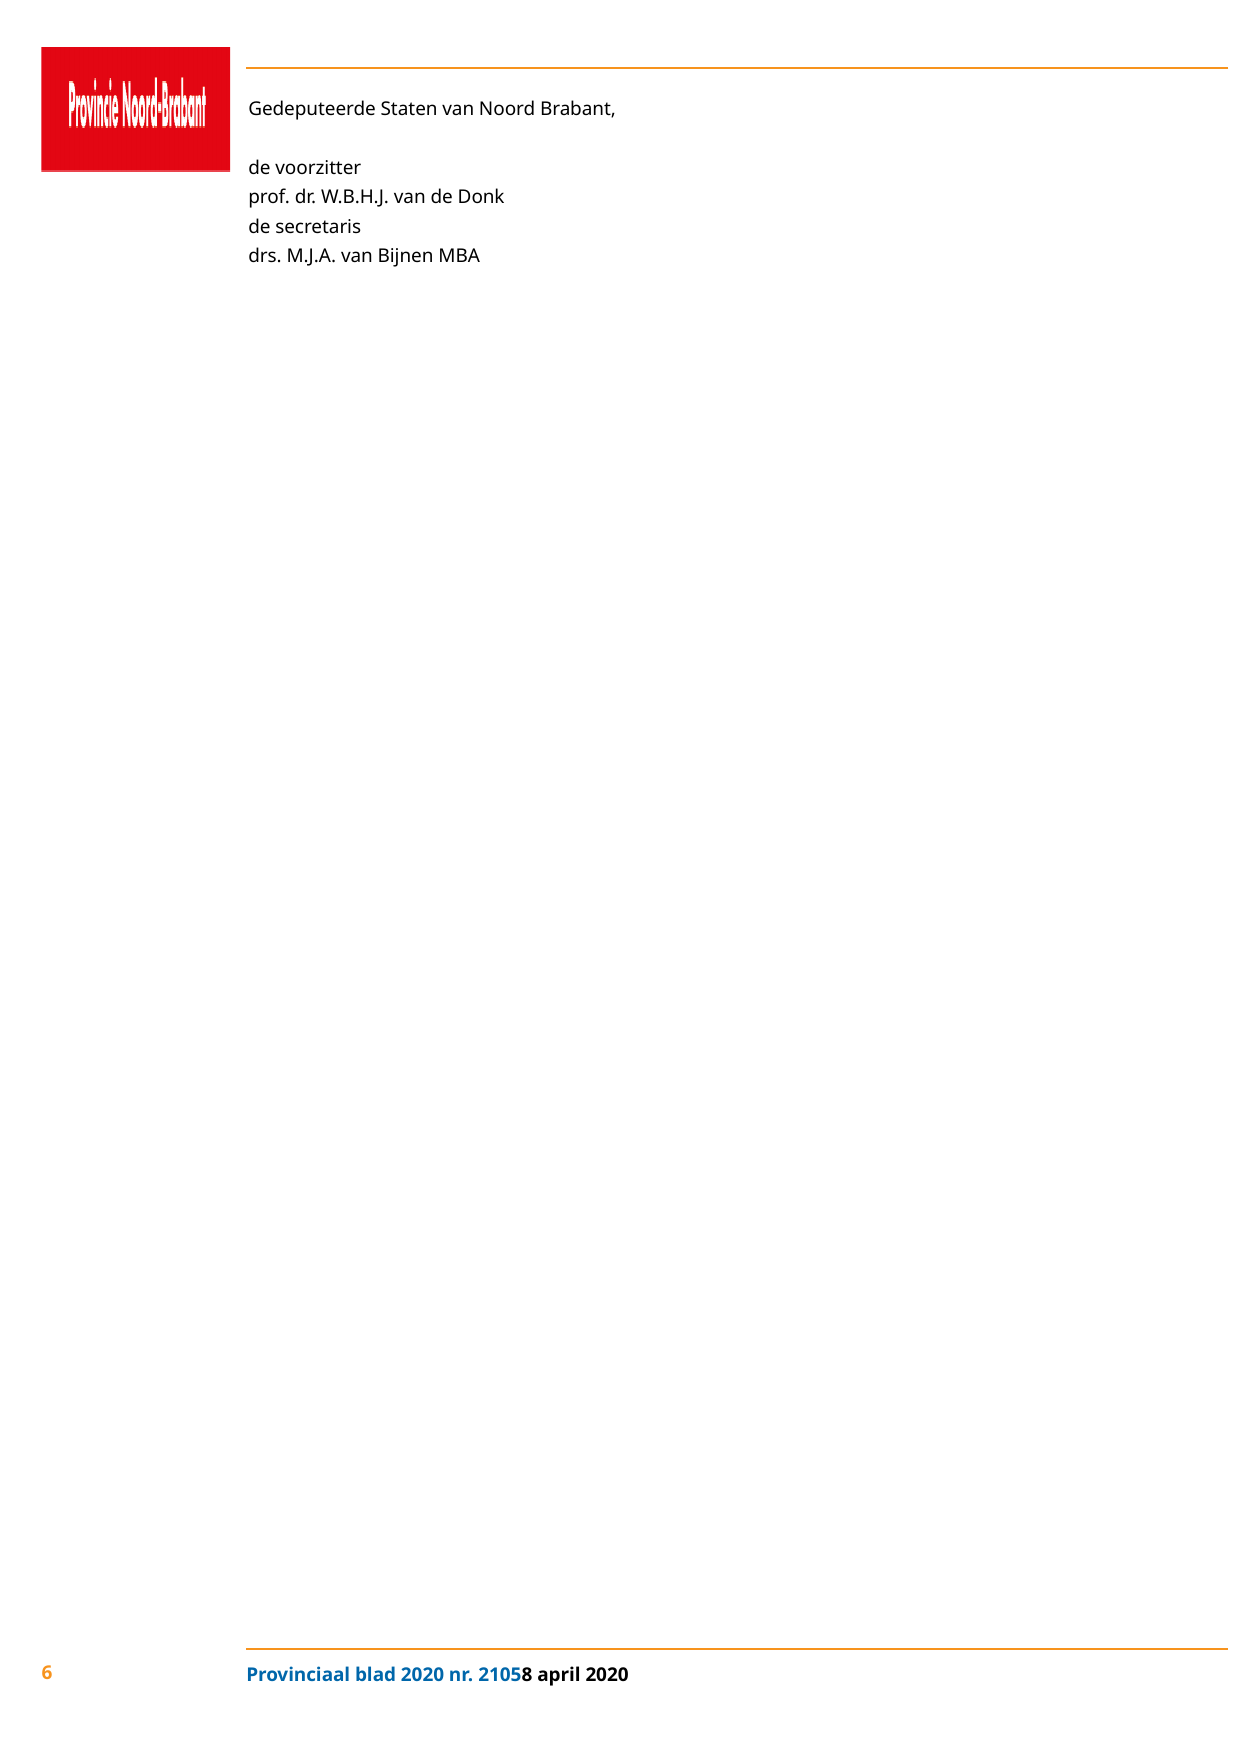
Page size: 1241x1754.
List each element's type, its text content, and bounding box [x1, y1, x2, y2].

text drs. M.J.A. van Bijnen MBA [248, 243, 1152, 268]
text prof. dr. W.B.H.J. van de Donk [248, 183, 1152, 209]
text de secretaris [248, 213, 1152, 239]
text de voorzitter [248, 154, 1152, 180]
text Gedeputeerde Staten van Noord Brabant, [248, 95, 1152, 121]
picture [41, 47, 231, 172]
